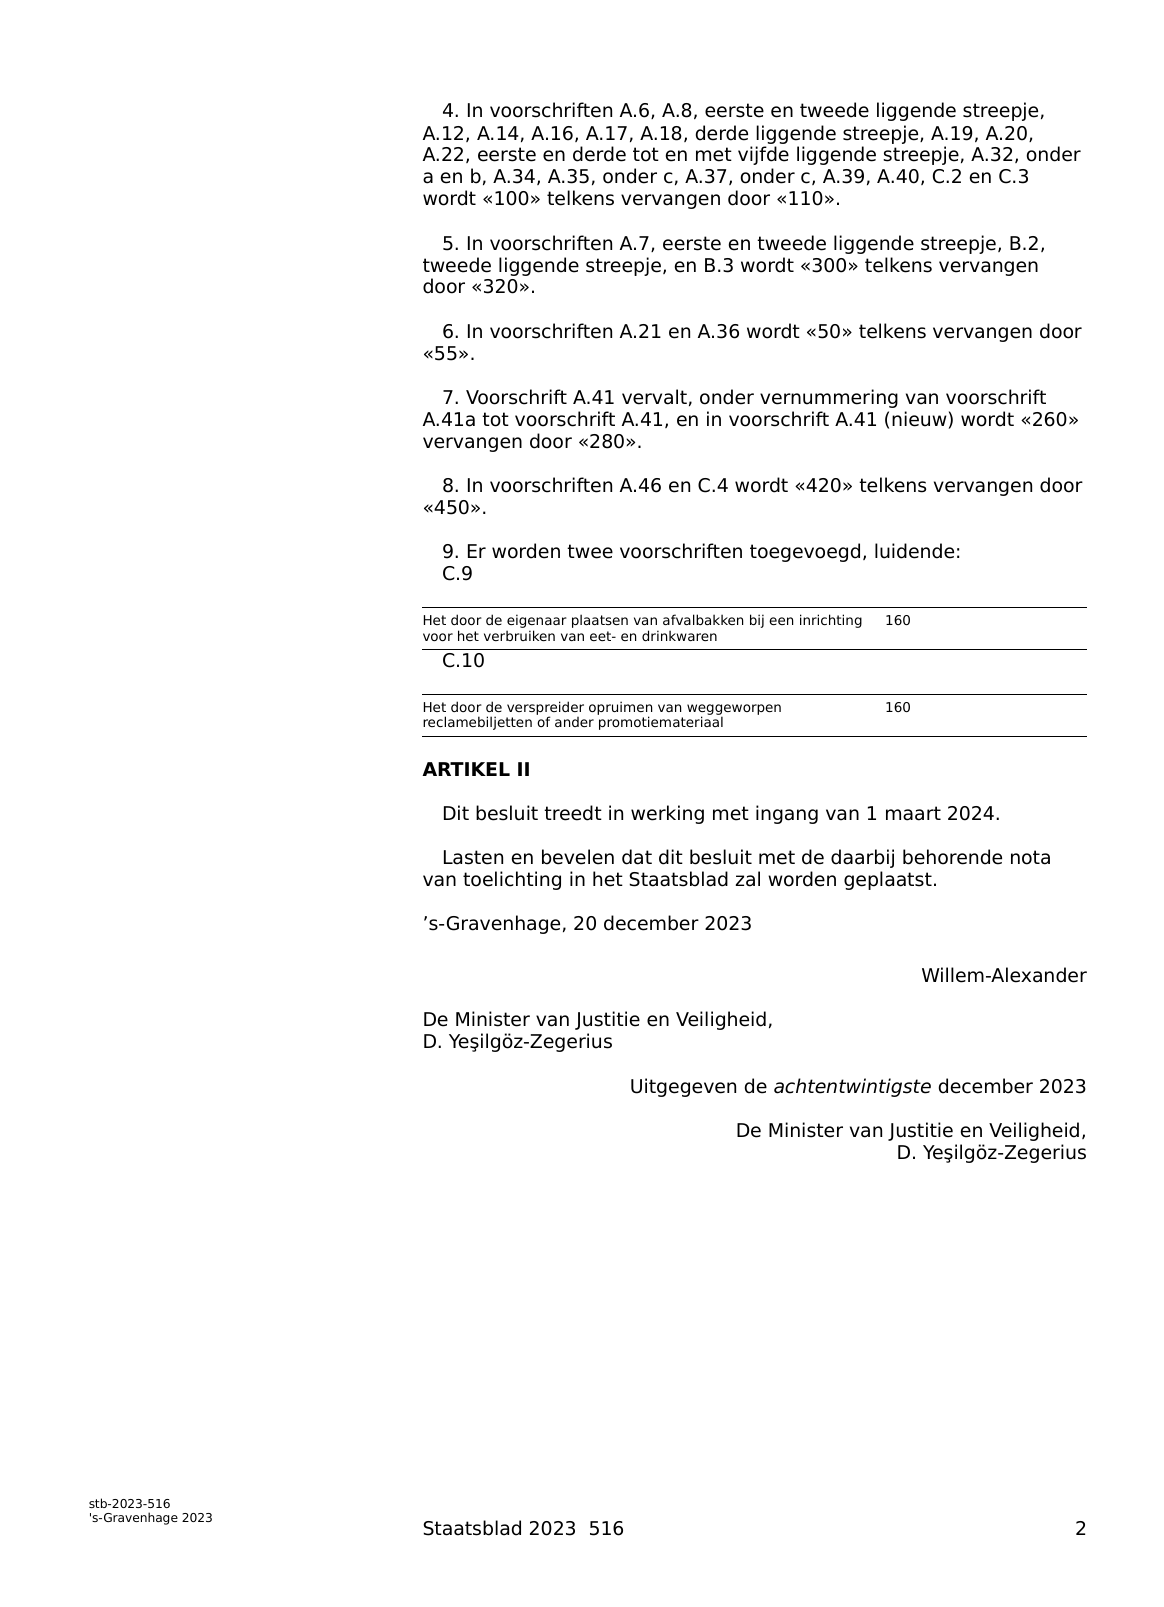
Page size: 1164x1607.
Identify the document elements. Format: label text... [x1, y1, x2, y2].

text C.10 [422, 650, 1087, 672]
text De Minister van Justitie en Veiligheid, D. Yeşilgöz-Zegerius [422, 1009, 1087, 1053]
text 5. In voorschriften A.7, eerste en tweede liggende streepje, B.2, tweede liggende streepje, en B.3 wordt «300» telkens vervangen door «320». [422, 232, 1087, 298]
table_header Het door de eigenaar plaatsen van afvalbakken bij een inrichting voor het verbruiken van eet- en drinkwaren [422, 608, 879, 649]
table_header Het door de verspreider opruimen van weggeworpen reclamebiljetten of ander promotiemateriaal [422, 695, 879, 736]
subtitle ARTIKEL II [422, 759, 1087, 781]
text 7. Voorschrift A.41 vervalt, onder vernummering van voorschrift A.41a tot voorschrift A.41, en in voorschrift A.41 (nieuw) wordt «260» vervangen door «280». [422, 387, 1087, 453]
text De Minister van Justitie en Veiligheid, D. Yeşilgöz-Zegerius [422, 1120, 1087, 1164]
text C.9 [422, 563, 1087, 585]
table_header 160 [879, 695, 1087, 736]
text stb-2023-516 [88, 1497, 323, 1511]
table_header 160 [879, 608, 1087, 649]
text Lasten en bevelen dat dit besluit met de daarbij behorende nota van toelichting in het Staatsblad zal worden geplaatst. [422, 847, 1087, 891]
text 6. In voorschriften A.21 en A.36 wordt «50» telkens vervangen door «55». [422, 321, 1087, 364]
text Willem-Alexander [422, 965, 1087, 987]
text 9. Er worden twee voorschriften toegevoegd, luidende: [422, 541, 1087, 563]
text ’s-Gravenhage, 20 december 2023 [422, 913, 1087, 935]
text 8. In voorschriften A.46 en C.4 wordt «420» telkens vervangen door «450». [422, 475, 1087, 519]
text Uitgegeven de achtentwintigste december 2023 [422, 1076, 1087, 1097]
text 4. In voorschriften A.6, A.8, eerste en tweede liggende streepje, A.12, A.14, A.16, A.17, A.18, derde liggende streepje, A.19, A.20, A.22, eerste en derde tot en met vijfde liggende streepje, A.32, onder a en b, A.34, A.35, onder c, A.37, onder c, A.39, A.40, C.2 en C.3 wordt «100» telkens vervangen door «110». [422, 100, 1087, 210]
text 's-Gravenhage 2023 [88, 1511, 323, 1525]
text Dit besluit treedt in werking met ingang van 1 maart 2024. [422, 803, 1087, 825]
